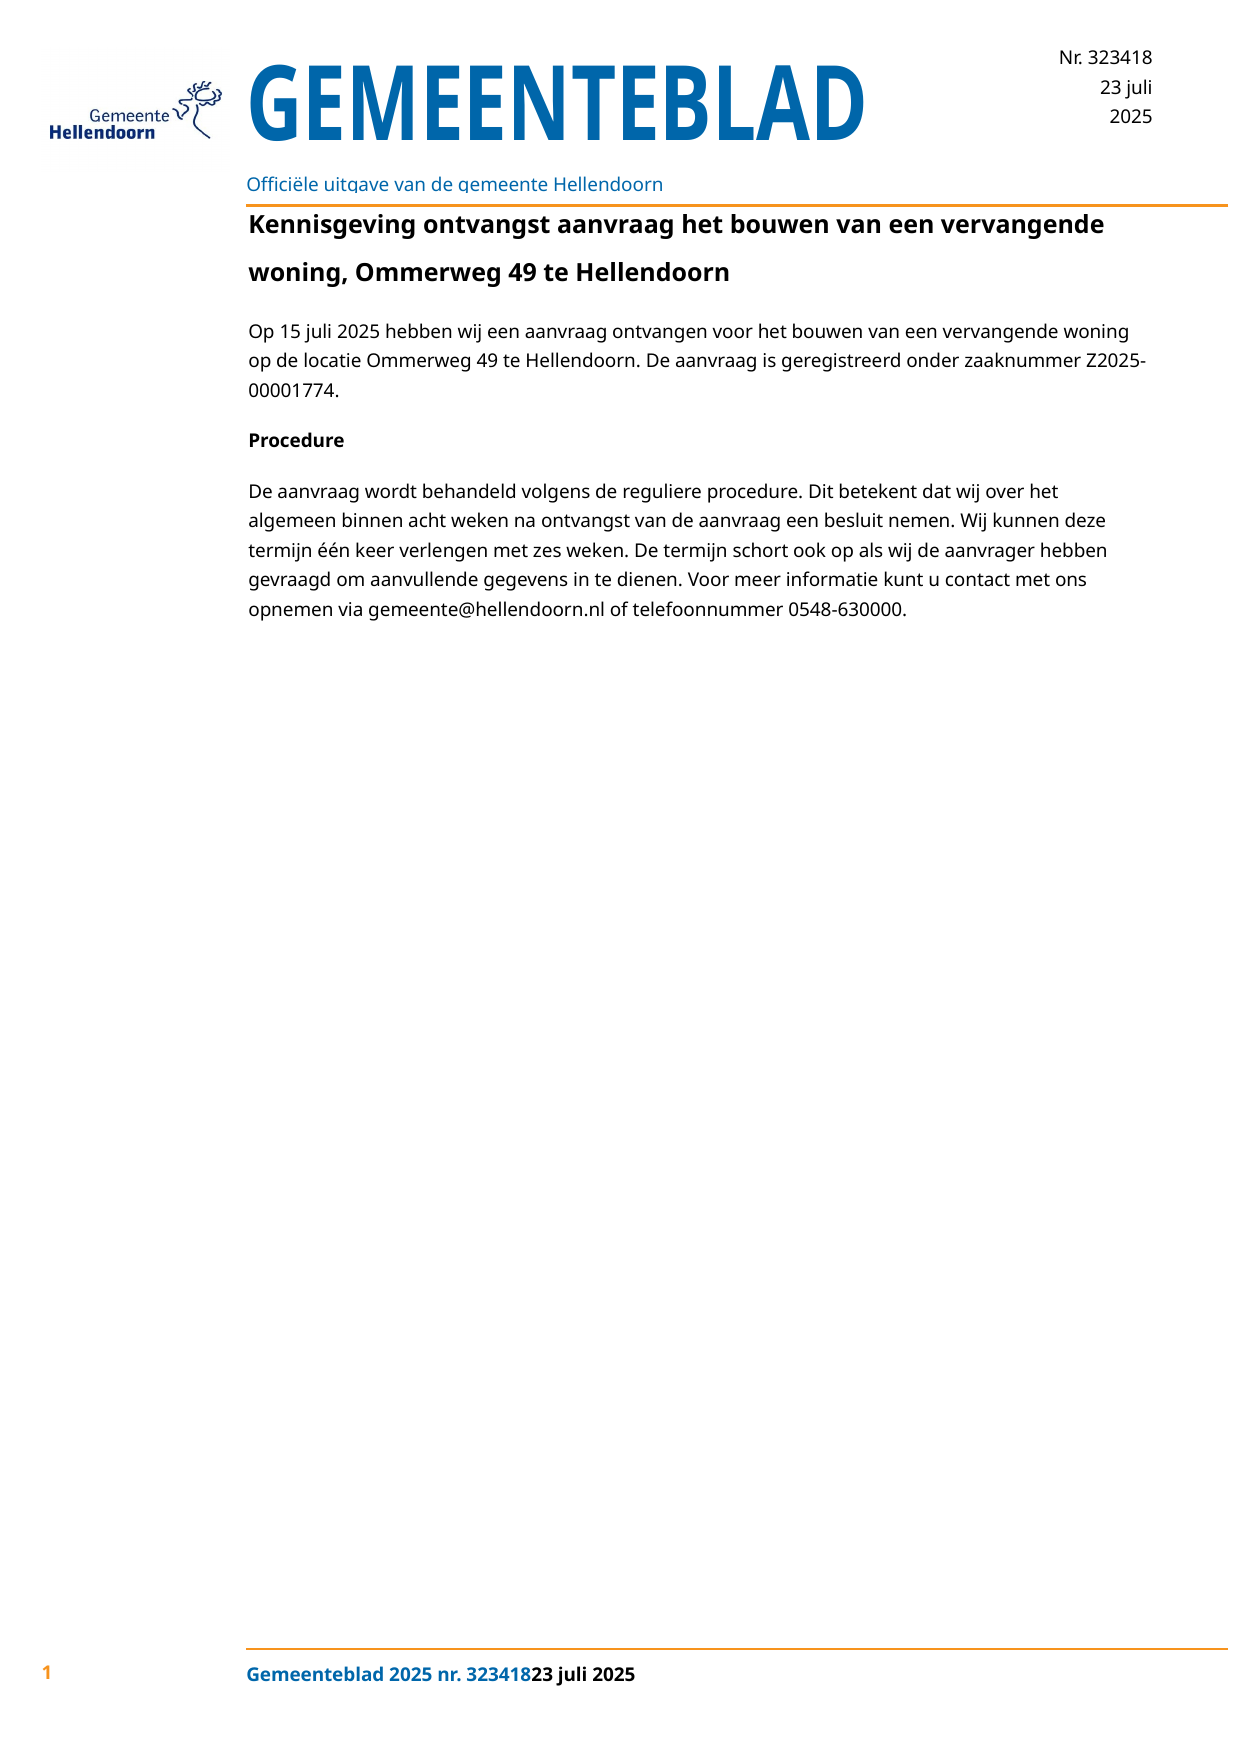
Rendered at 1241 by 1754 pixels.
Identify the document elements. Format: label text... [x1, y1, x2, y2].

picture [41, 47, 231, 172]
text Procedure [248, 427, 1152, 453]
text De aanvraag wordt behandeld volgens de reguliere procedure. Dit betekent dat wij over het algemeen binnen acht weken na ontvangst van de aanvraag een besluit nemen. Wij kunnen deze termijn één keer verlengen met zes weken. De termijn schort ook op als wij de aanvrager hebben gevraagd om aanvullende gegevens in te dienen. Voor meer informatie kunt u contact met ons opnemen via gemeente@hellendoorn.nl of telefoonnummer 0548-630000. [248, 478, 1152, 622]
text Op 15 juli 2025 hebben wij een aanvraag ontvangen voor het bouwen van een vervangende woning op de locatie Ommerweg 49 te Hellendoorn. De aanvraag is geregistreerd onder zaaknummer Z2025-00001774. [248, 318, 1152, 403]
text Kennisgeving ontvangst aanvraag het bouwen van een vervangende woning, Ommerweg 49 te Hellendoorn [248, 207, 1152, 288]
